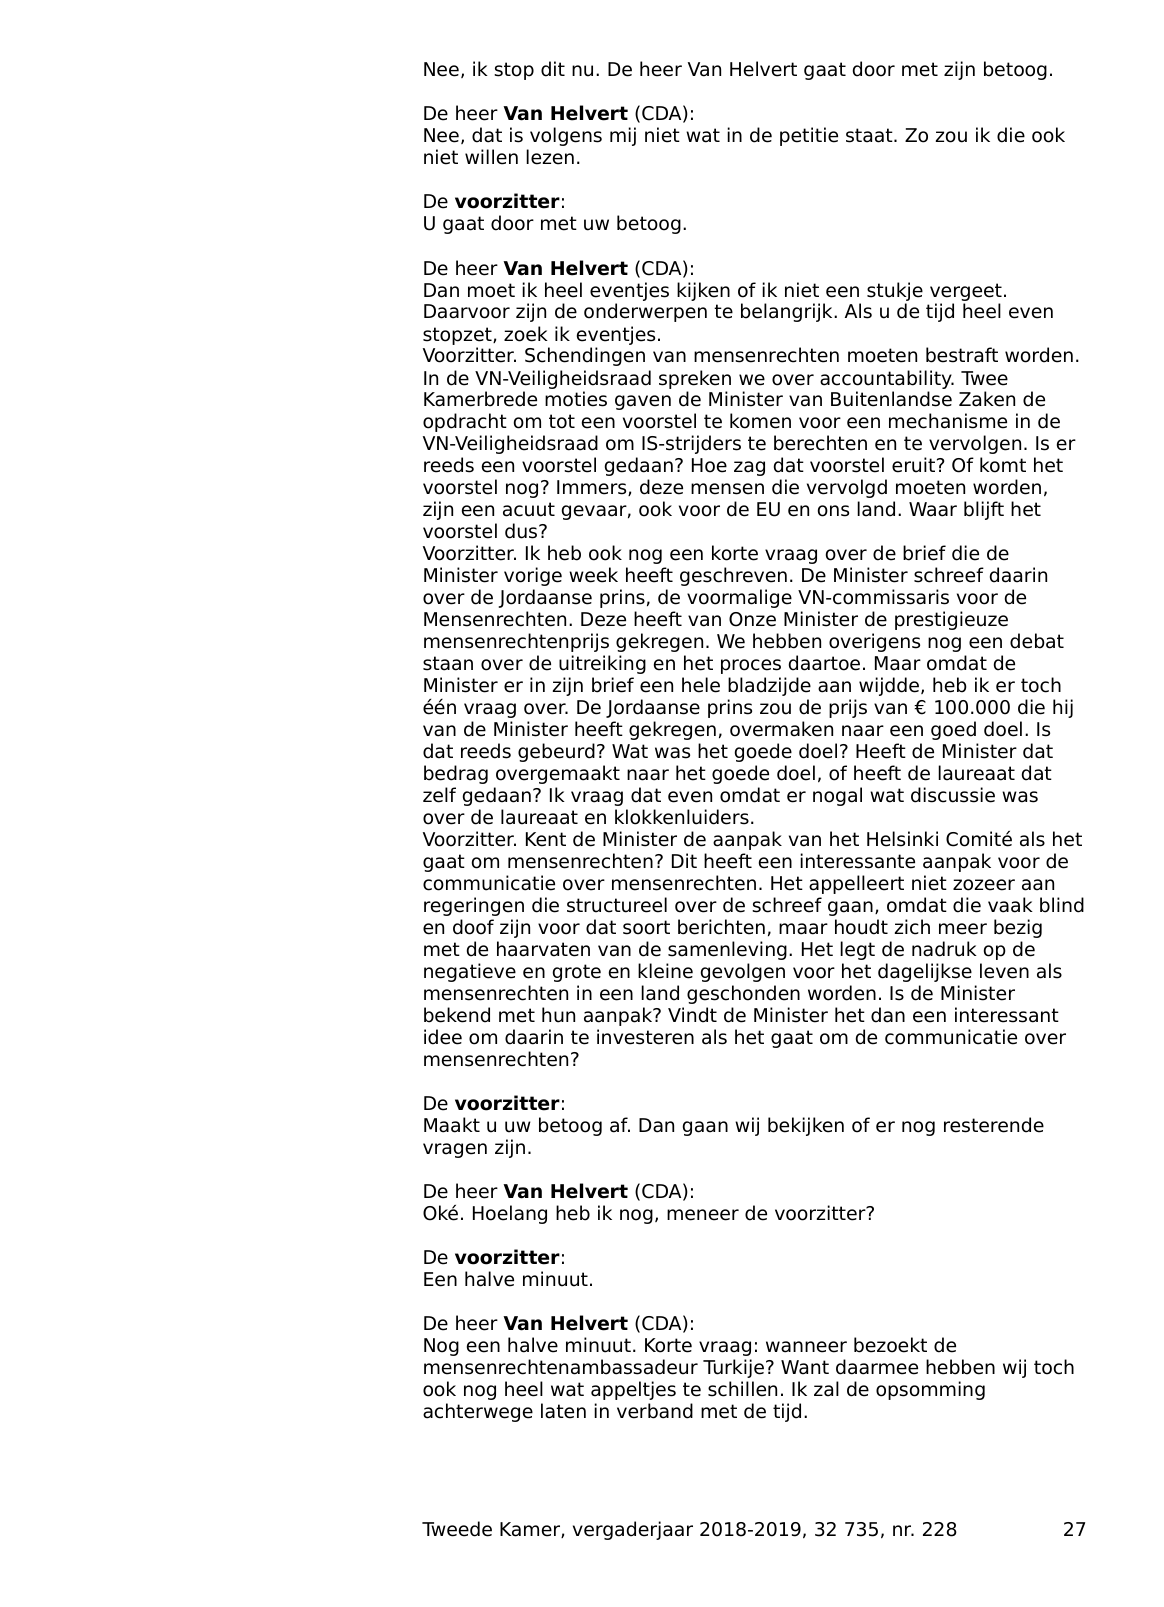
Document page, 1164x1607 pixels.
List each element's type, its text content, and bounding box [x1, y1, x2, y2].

text Nog een halve minuut. Korte vraag: wanneer bezoekt de mensenrechtenambassadeur Turkije? Want daarmee hebben wij toch ook nog heel wat appeltjes te schillen. Ik zal de opsomming achterwege laten in verband met de tijd. [422, 1335, 1087, 1423]
text De heer Van Helvert (CDA): [422, 1181, 1087, 1203]
text Nee, ik stop dit nu. De heer Van Helvert gaat door met zijn betoog. [422, 59, 1087, 81]
text De voorzitter: [422, 191, 1087, 213]
text Voorzitter. Schendingen van mensenrechten moeten bestraft worden. In de VN-Veiligheidsraad spreken we over accountability. Twee Kamerbrede moties gaven de Minister van Buitenlandse Zaken de opdracht om tot een voorstel te komen voor een mechanisme in de VN-Veiligheidsraad om IS-strijders te berechten en te vervolgen. Is er reeds een voorstel gedaan? Hoe zag dat voorstel eruit? Of komt het voorstel nog? Immers, deze mensen die vervolgd moeten worden, zijn een acuut gevaar, ook voor de EU en ons land. Waar blijft het voorstel dus? [422, 345, 1087, 543]
text Voorzitter. Ik heb ook nog een korte vraag over de brief die de Minister vorige week heeft geschreven. De Minister schreef daarin over de Jordaanse prins, de voormalige VN-commissaris voor de Mensenrechten. Deze heeft van Onze Minister de prestigieuze mensenrechtenprijs gekregen. We hebben overigens nog een debat staan over de uitreiking en het proces daartoe. Maar omdat de Minister er in zijn brief een hele bladzijde aan wijdde, heb ik er toch één vraag over. De Jordaanse prins zou de prijs van € 100.000 die hij van de Minister heeft gekregen, overmaken naar een goed doel. Is dat reeds gebeurd? Wat was het goede doel? Heeft de Minister dat bedrag overgemaakt naar het goede doel, of heeft de laureaat dat zelf gedaan? Ik vraag dat even omdat er nogal wat discussie was over de laureaat en klokkenluiders. [422, 543, 1087, 829]
text Maakt u uw betoog af. Dan gaan wij bekijken of er nog resterende vragen zijn. [422, 1115, 1087, 1159]
text De voorzitter: [422, 1247, 1087, 1269]
text Oké. Hoelang heb ik nog, meneer de voorzitter? [422, 1203, 1087, 1225]
text De voorzitter: [422, 1093, 1087, 1115]
text U gaat door met uw betoog. [422, 213, 1087, 235]
text Nee, dat is volgens mij niet wat in de petitie staat. Zo zou ik die ook niet willen lezen. [422, 125, 1087, 169]
text De heer Van Helvert (CDA): [422, 257, 1087, 279]
text Een halve minuut. [422, 1269, 1087, 1291]
text Dan moet ik heel eventjes kijken of ik niet een stukje vergeet. Daarvoor zijn de onderwerpen te belangrijk. Als u de tijd heel even stopzet, zoek ik eventjes. [422, 279, 1087, 345]
text Voorzitter. Kent de Minister de aanpak van het Helsinki Comité als het gaat om mensenrechten? Dit heeft een interessante aanpak voor de communicatie over mensenrechten. Het appelleert niet zozeer aan regeringen die structureel over de schreef gaan, omdat die vaak blind en doof zijn voor dat soort berichten, maar houdt zich meer bezig met de haarvaten van de samenleving. Het legt de nadruk op de negatieve en grote en kleine gevolgen voor het dagelijkse leven als mensenrechten in een land geschonden worden. Is de Minister bekend met hun aanpak? Vindt de Minister het dan een interessant idee om daarin te investeren als het gaat om de communicatie over mensenrechten? [422, 829, 1087, 1071]
text De heer Van Helvert (CDA): [422, 103, 1087, 125]
text De heer Van Helvert (CDA): [422, 1313, 1087, 1335]
